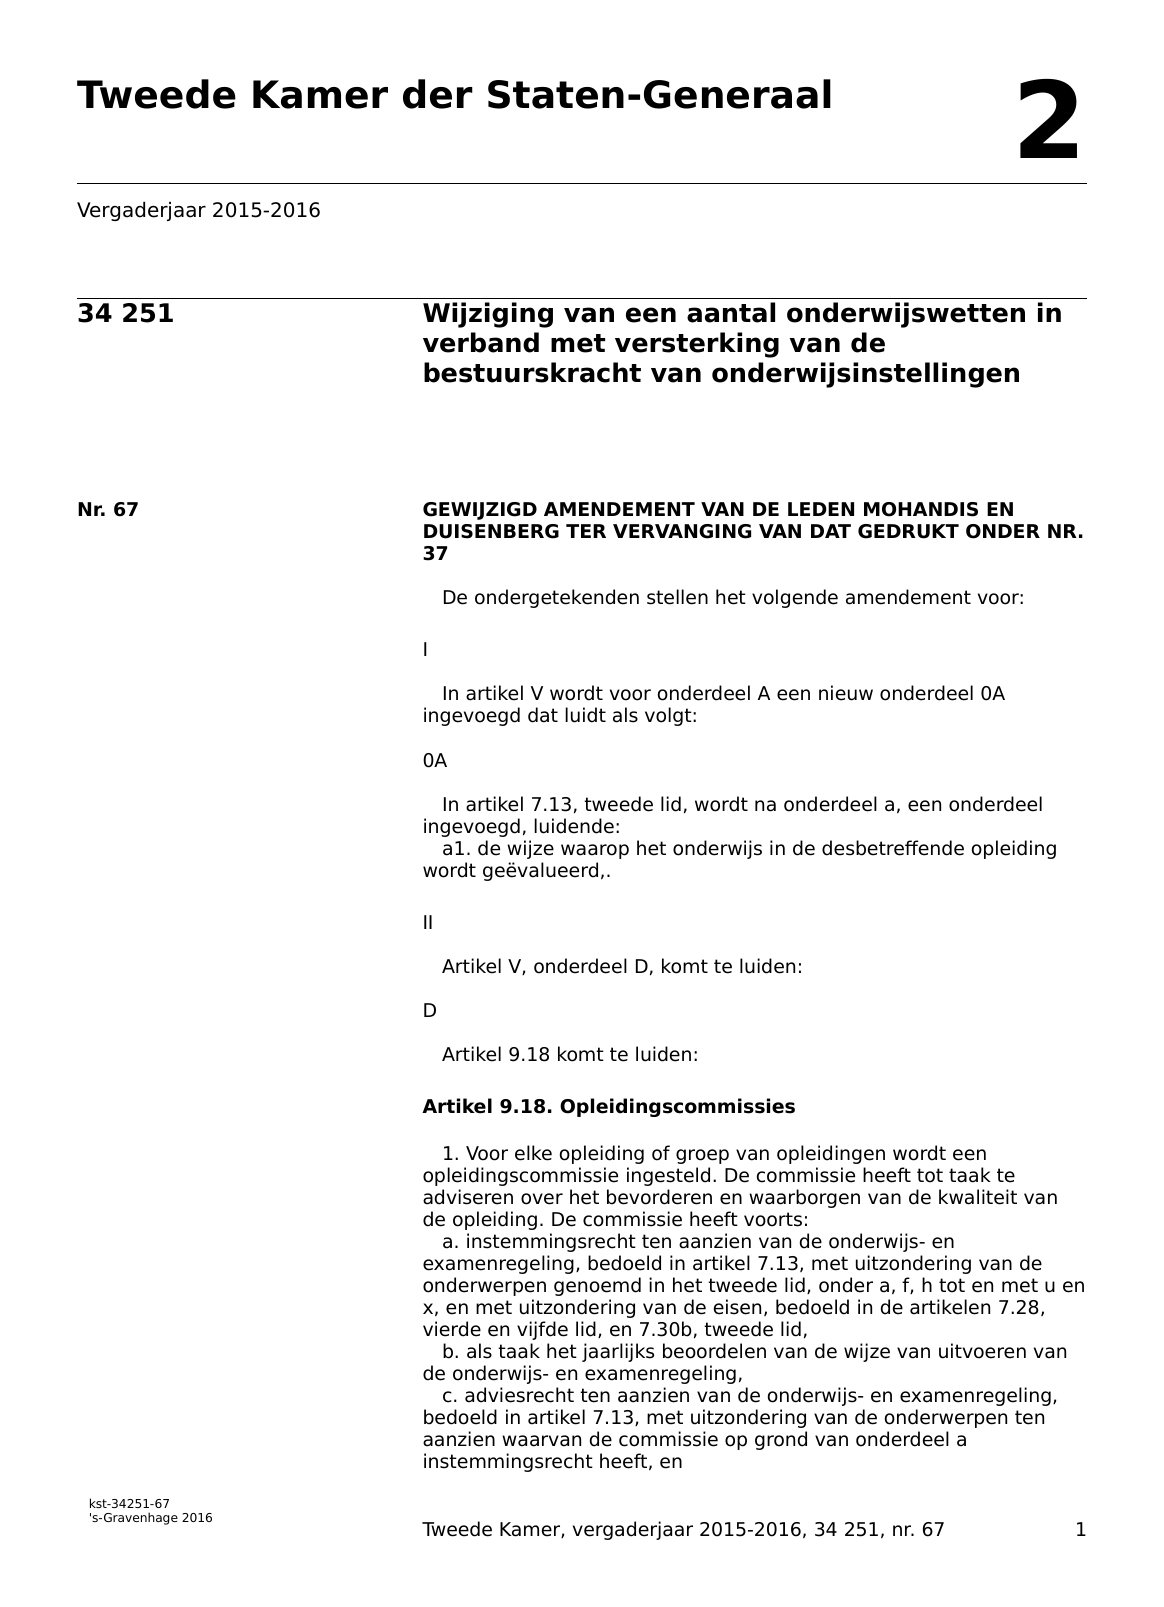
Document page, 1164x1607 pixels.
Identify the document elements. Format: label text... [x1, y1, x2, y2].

text 0A [422, 749, 1087, 771]
subtitle Artikel 9.18. Opleidingscommissies [422, 1096, 1087, 1118]
table_cell Vergaderjaar 2015-2016 [77, 184, 1087, 298]
subtitle I [422, 639, 1087, 661]
text a1. de wijze waarop het onderwijs in de desbetreffende opleiding wordt geëvalueerd,. [422, 838, 1087, 882]
text 's-Gravenhage 2016 [88, 1511, 323, 1525]
text In artikel 7.13, tweede lid, wordt na onderdeel a, een onderdeel ingevoegd, luidende: [422, 794, 1087, 838]
text In artikel V wordt voor onderdeel A een nieuw onderdeel 0A ingevoegd dat luidt als volgt: [422, 683, 1087, 727]
text Artikel V, onderdeel D, komt te luiden: [422, 956, 1087, 978]
text c. adviesrecht ten aanzien van de onderwijs- en examenregeling, bedoeld in artikel 7.13, met uitzondering van de onderwerpen ten aanzien waarvan de commissie op grond van onderdeel a instemmingsrecht heeft, en [422, 1385, 1087, 1473]
text a. instemmingsrecht ten aanzien van de onderwijs- en examenregeling, bedoeld in artikel 7.13, met uitzondering van de onderwerpen genoemd in het tweede lid, onder a, f, h tot en met u en x, en met uitzondering van de eisen, bedoeld in de artikelen 7.28, vierde en vijfde lid, en 7.30b, tweede lid, [422, 1231, 1087, 1341]
text kst-34251-67 [88, 1497, 323, 1511]
subtitle II [422, 912, 1087, 933]
table_header 2 [886, 59, 1087, 183]
table_header Tweede Kamer der Staten-Generaal [77, 59, 886, 183]
subtitle 34 251 Wijziging van een aantal onderwijswetten in verband met versterking van de bestuurskracht van onderwijsinstellingen [77, 299, 1087, 388]
subtitle Nr. 67 GEWIJZIGD AMENDEMENT VAN DE LEDEN MOHANDIS EN DUISENBERG TER VERVANGING VAN DAT GEDRUKT ONDER NR. 37 [77, 499, 1087, 565]
text De ondergetekenden stellen het volgende amendement voor: [422, 587, 1087, 609]
text D [422, 1000, 1087, 1022]
text 1. Voor elke opleiding of groep van opleidingen wordt een opleidingscommissie ingesteld. De commissie heeft tot taak te adviseren over het bevorderen en waarborgen van de kwaliteit van de opleiding. De commissie heeft voorts: [422, 1143, 1087, 1231]
text b. als taak het jaarlijks beoordelen van de wijze van uitvoeren van de onderwijs- en examenregeling, [422, 1341, 1087, 1385]
text Artikel 9.18 komt te luiden: [422, 1044, 1087, 1066]
